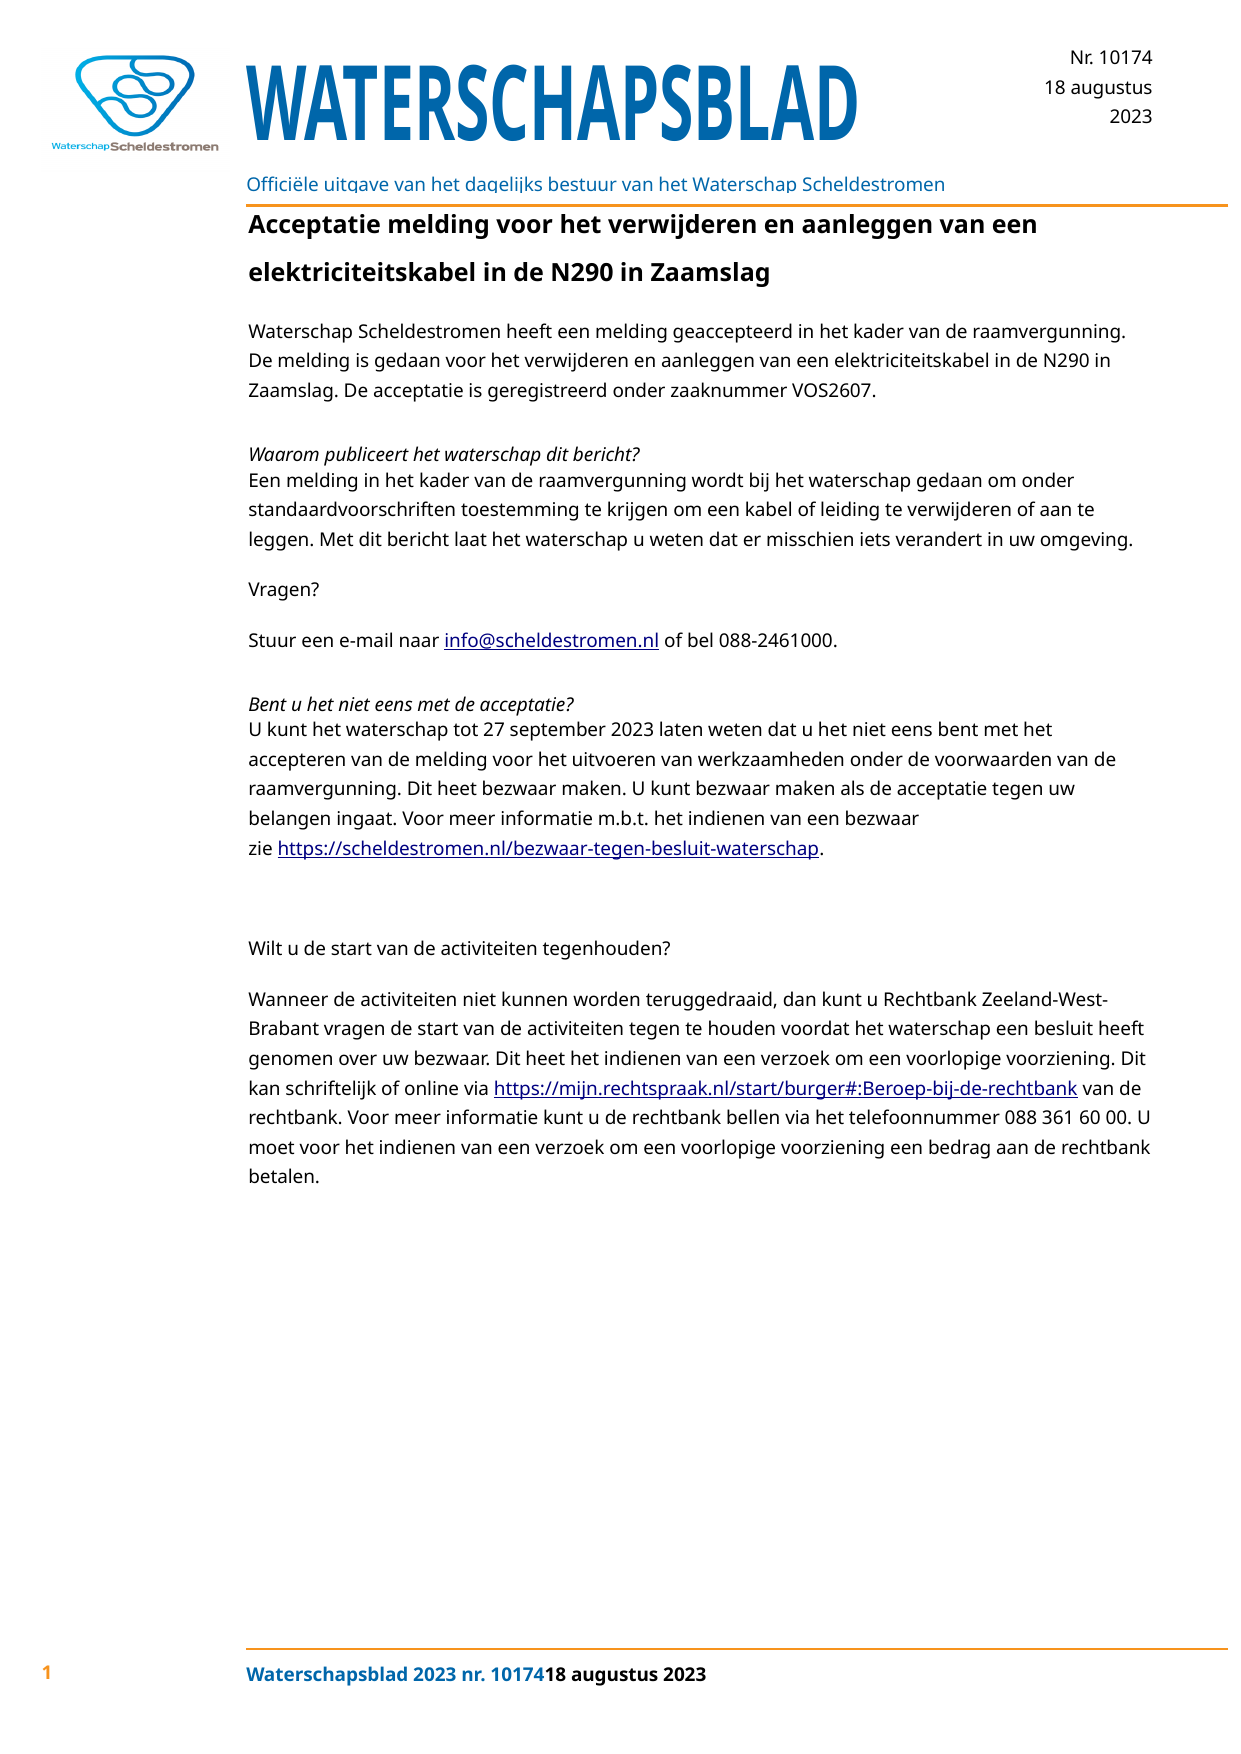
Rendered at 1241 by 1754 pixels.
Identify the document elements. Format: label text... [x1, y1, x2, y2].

text Wilt u de start van de activiteiten tegenhouden? [248, 936, 1152, 961]
text U kunt het waterschap tot 27 september 2023 laten weten dat u het niet eens bent met het accepteren van de melding voor het uitvoeren van werkzaamheden onder de voorwaarden van de raamvergunning. Dit heet bezwaar maken. U kunt bezwaar maken als de acceptatie tegen uw belangen ingaat. Voor meer informatie m.b.t. het indienen van een bezwaar zie https://scheldestromen.nl/bezwaar-tegen-besluit-waterschap. [248, 716, 1152, 861]
text Een melding in het kader van de raamvergunning wordt bij het waterschap gedaan om onder standaardvoorschriften toestemming te krijgen om een kabel of leiding te verwijderen of aan te leggen. Met dit bericht laat het waterschap u weten dat er misschien iets verandert in uw omgeving. [248, 467, 1152, 552]
text Wanneer de activiteiten niet kunnen worden teruggedraaid, dan kunt u Rechtbank Zeeland-West-Brabant vragen de start van de activiteiten tegen te houden voordat het waterschap een besluit heeft genomen over uw bezwaar. Dit heet het indienen van een verzoek om een voorlopige voorziening. Dit kan schriftelijk of online via https://mijn.rechtspraak.nl/start/burger#:Beroep-bij-de-rechtbank van de rechtbank. Voor meer informatie kunt u de rechtbank bellen via het telefoonnummer 088 361 60 00. U moet voor het indienen van een verzoek om een voorlopige voorziening een bedrag aan de rechtbank betalen. [248, 986, 1152, 1189]
text Waarom publiceert het waterschap dit bericht? [248, 441, 1152, 467]
picture [41, 47, 231, 172]
text Vragen? [248, 576, 1152, 602]
text Waterschap Scheldestromen heeft een melding geaccepteerd in het kader van de raamvergunning. De melding is gedaan voor het verwijderen en aanleggen van een elektriciteitskabel in de N290 in Zaamslag. De acceptatie is geregistreerd onder zaaknummer VOS2607. [248, 318, 1152, 403]
text Bent u het niet eens met de acceptatie? [248, 691, 1152, 716]
text Stuur een e-mail naar info@scheldestromen.nl of bel 088-2461000. [248, 627, 1152, 652]
text Acceptatie melding voor het verwijderen en aanleggen van een elektriciteitskabel in de N290 in Zaamslag [248, 207, 1152, 288]
